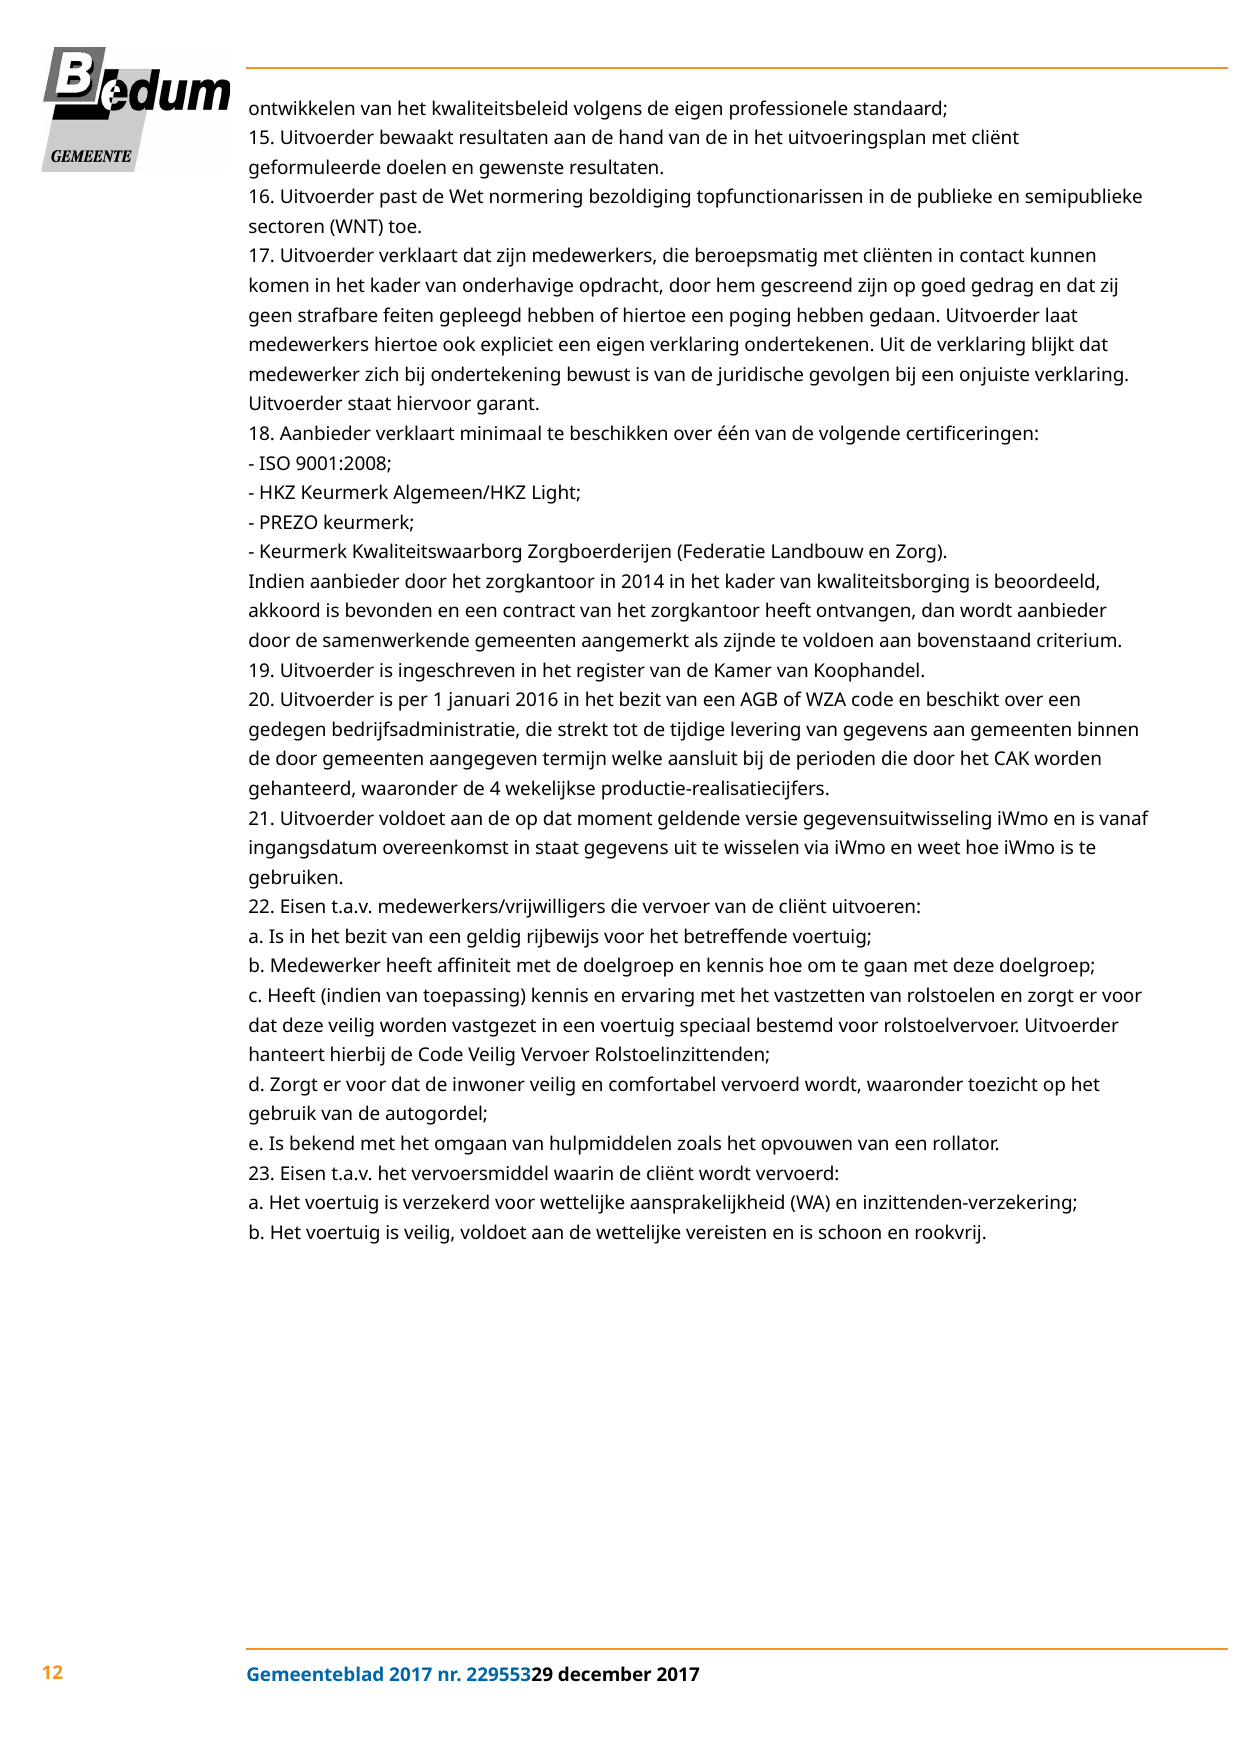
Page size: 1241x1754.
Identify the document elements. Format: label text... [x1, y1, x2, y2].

text Indien aanbieder door het zorgkantoor in 2014 in het kader van kwaliteitsborging is beoordeeld, akkoord is bevonden en een contract van het zorgkantoor heeft ontvangen, dan wordt aanbieder door de samenwerkende gemeenten aangemerkt als zijnde te voldoen aan bovenstaand criterium. [248, 568, 1152, 653]
text - ISO 9001:2008; [248, 450, 1152, 476]
text b. Medewerker heeft affiniteit met de doelgroep en kennis hoe om te gaan met deze doelgroep; [248, 953, 1152, 978]
text 17. Uitvoerder verklaart dat zijn medewerkers, die beroepsmatig met cliënten in contact kunnen komen in het kader van onderhavige opdracht, door hem gescreend zijn op goed gedrag en dat zij geen strafbare feiten gepleegd hebben of hiertoe een poging hebben gedaan. Uitvoerder laat medewerkers hiertoe ook expliciet een eigen verklaring ondertekenen. Uit de verklaring blijkt dat medewerker zich bij ondertekening bewust is van de juridische gevolgen bij een onjuiste verklaring. Uitvoerder staat hiervoor garant. [248, 243, 1152, 416]
text a. Het voertuig is verzekerd voor wettelijke aansprakelijkheid (WA) en inzittenden-verzekering; [248, 1189, 1152, 1215]
text 22. Eisen t.a.v. medewerkers/vrijwilligers die vervoer van de cliënt uitvoeren: [248, 893, 1152, 919]
picture [41, 47, 231, 172]
text - PREZO keurmerk; [248, 509, 1152, 535]
text d. Zorgt er voor dat de inwoner veilig en comfortabel vervoerd wordt, waaronder toezicht op het gebruik van de autogordel; [248, 1071, 1152, 1126]
text 15. Uitvoerder bewaakt resultaten aan de hand van de in het uitvoeringsplan met cliënt geformuleerde doelen en gewenste resultaten. [248, 124, 1152, 180]
text 19. Uitvoerder is ingeschreven in het register van de Kamer van Koophandel. [248, 657, 1152, 683]
text ontwikkelen van het kwaliteitsbeleid volgens de eigen professionele standaard; [248, 95, 1152, 121]
text e. Is bekend met het omgaan van hulpmiddelen zoals het opvouwen van een rollator. [248, 1130, 1152, 1156]
text - HKZ Keurmerk Algemeen/HKZ Light; [248, 479, 1152, 505]
text 23. Eisen t.a.v. het vervoersmiddel waarin de cliënt wordt vervoerd: [248, 1160, 1152, 1186]
text b. Het voertuig is veilig, voldoet aan de wettelijke vereisten en is schoon en rookvrij. [248, 1219, 1152, 1245]
text - Keurmerk Kwaliteitswaarborg Zorgboerderijen (Federatie Landbouw en Zorg). [248, 538, 1152, 564]
text a. Is in het bezit van een geldig rijbewijs voor het betreffende voertuig; [248, 923, 1152, 949]
text 20. Uitvoerder is per 1 januari 2016 in het bezit van een AGB of WZA code en beschikt over een gedegen bedrijfsadministratie, die strekt tot de tijdige levering van gegevens aan gemeenten binnen de door gemeenten aangegeven termijn welke aansluit bij de perioden die door het CAK worden gehanteerd, waaronder de 4 wekelijkse productie-realisatiecijfers. [248, 686, 1152, 801]
text 21. Uitvoerder voldoet aan de op dat moment geldende versie gegevensuitwisseling iWmo en is vanaf ingangsdatum overeenkomst in staat gegevens uit te wisselen via iWmo en weet hoe iWmo is te gebruiken. [248, 805, 1152, 890]
text 18. Aanbieder verklaart minimaal te beschikken over één van de volgende certificeringen: [248, 420, 1152, 446]
text c. Heeft (indien van toepassing) kennis en ervaring met het vastzetten van rolstoelen en zorgt er voor dat deze veilig worden vastgezet in een voertuig speciaal bestemd voor rolstoelvervoer. Uitvoerder hanteert hierbij de Code Veilig Vervoer Rolstoelinzittenden; [248, 982, 1152, 1067]
text 16. Uitvoerder past de Wet normering bezoldiging topfunctionarissen in de publieke en semipublieke sectoren (WNT) toe. [248, 183, 1152, 239]
